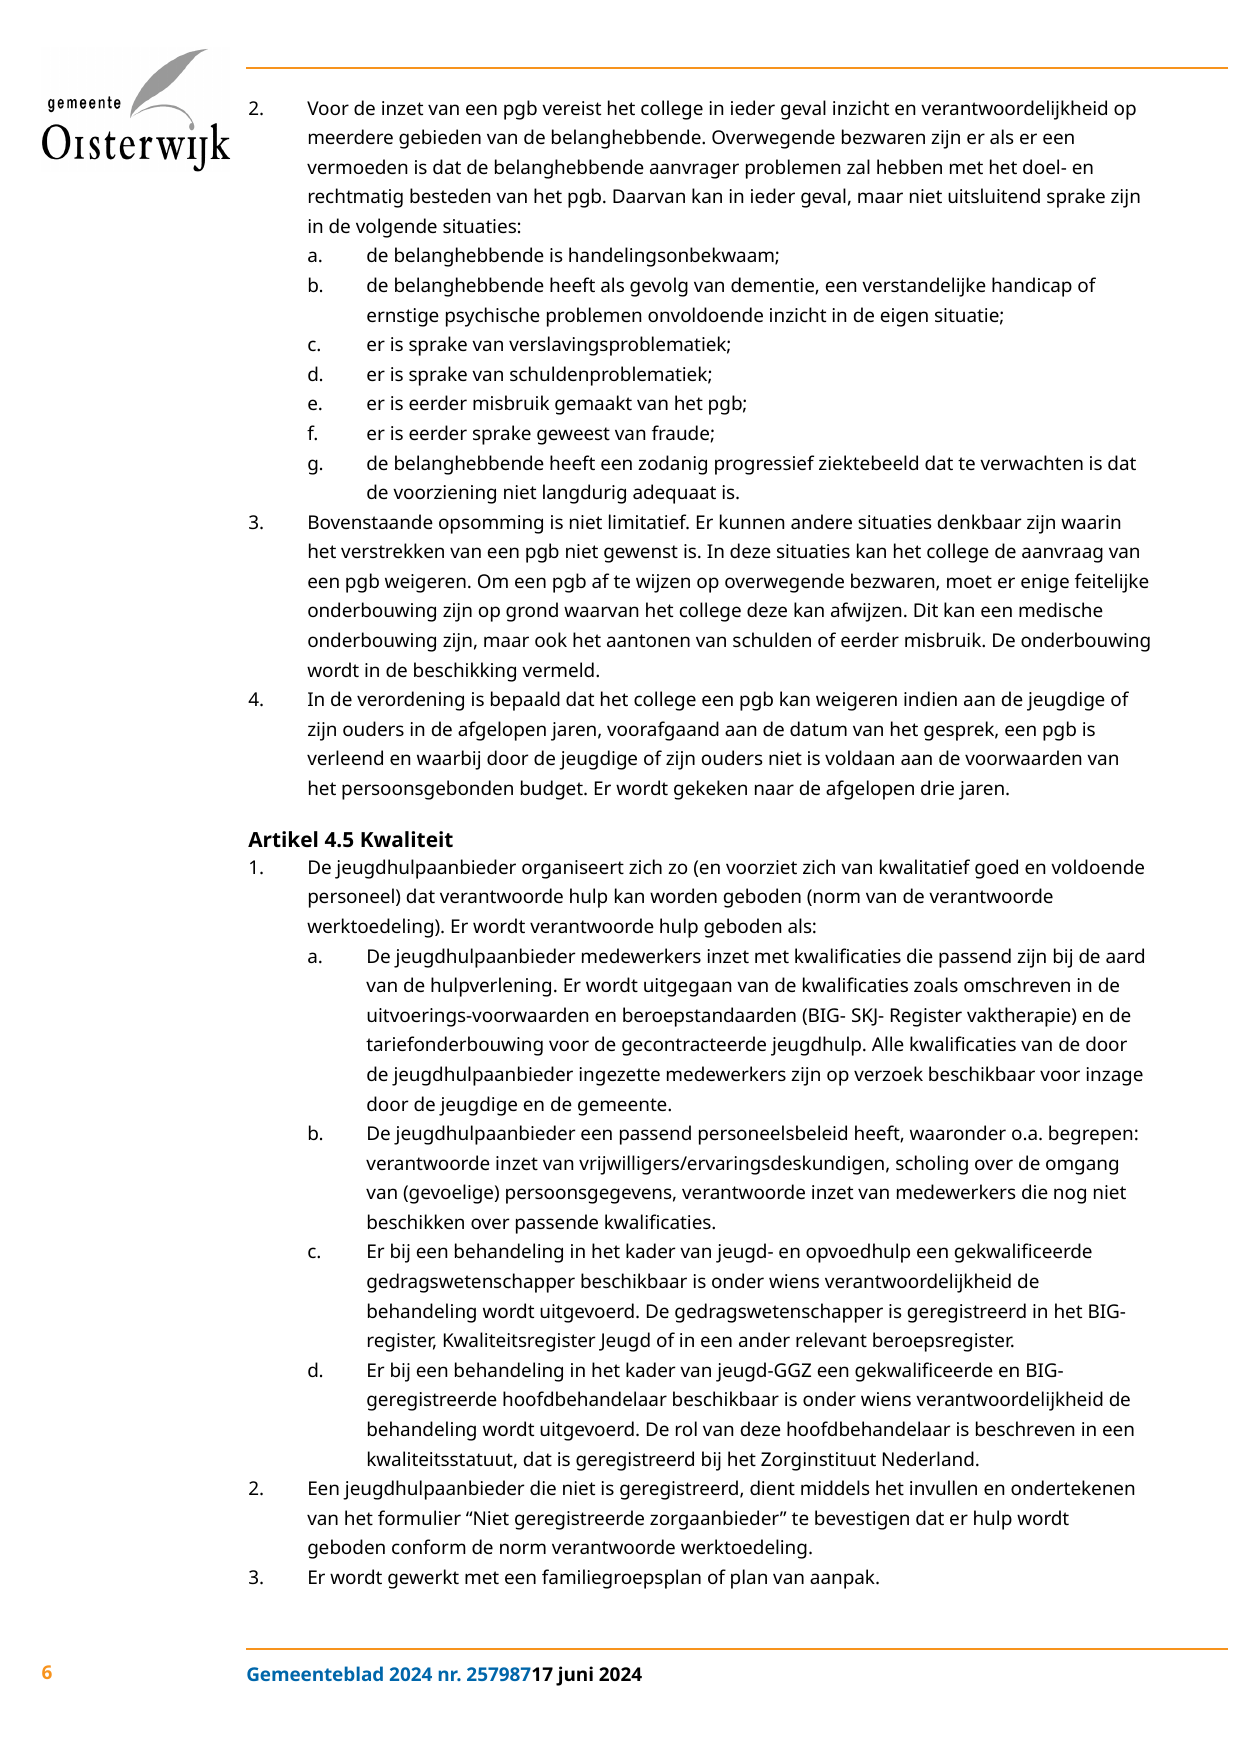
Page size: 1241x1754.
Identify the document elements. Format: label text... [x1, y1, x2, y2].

list De jeugdhulpaanbieder een passend personeelsbeleid heeft, waaronder o.a. begrepen: verantwoorde inzet van vrijwilligers/ervaringsdeskundigen, scholing over de omgang van (gevoelige) persoonsgegevens, verantwoorde inzet van medewerkers die nog niet beschikken over passende kwalificaties. [307, 1120, 1152, 1235]
list Voor de inzet van een pgb vereist het college in ieder geval inzicht en verantwoordelijkheid op meerdere gebieden van de belanghebbende. Overwegende bezwaren zijn er als er een vermoeden is dat de belanghebbende aanvrager problemen zal hebben met het doel- en rechtmatig besteden van het pgb. Daarvan kan in ieder geval, maar niet uitsluitend sprake zijn in de volgende situaties: [248, 95, 1152, 239]
text Artikel 4.5 Kwaliteit [248, 826, 1152, 854]
list Er wordt gewerkt met een familiegroepsplan of plan van aanpak. [248, 1564, 1152, 1590]
list Een jeugdhulpaanbieder die niet is geregistreerd, dient middels het invullen en ondertekenen van het formulier “Niet geregistreerde zorgaanbieder” te bevestigen dat er hulp wordt geboden conform de norm verantwoorde werktoedeling. [248, 1475, 1152, 1560]
list er is sprake van verslavingsproblematiek; [307, 331, 1152, 357]
list Er bij een behandeling in het kader van jeugd- en opvoedhulp een gekwalificeerde gedragswetenschapper beschikbaar is onder wiens verantwoordelijkheid de behandeling wordt uitgevoerd. De gedragswetenschapper is geregistreerd in het BIG-register, Kwaliteitsregister Jeugd of in een ander relevant beroepsregister. [307, 1239, 1152, 1353]
list Er bij een behandeling in het kader van jeugd-GGZ een gekwalificeerde en BIG- geregistreerde hoofdbehandelaar beschikbaar is onder wiens verantwoordelijkheid de behandeling wordt uitgevoerd. De rol van deze hoofdbehandelaar is beschreven in een kwaliteitsstatuut, dat is geregistreerd bij het Zorginstituut Nederland. [307, 1357, 1152, 1471]
list De jeugdhulpaanbieder organiseert zich zo (en voorziet zich van kwalitatief goed en voldoende personeel) dat verantwoorde hulp kan worden geboden (norm van de verantwoorde werktoedeling). Er wordt verantwoorde hulp geboden als: [248, 854, 1152, 939]
list De jeugdhulpaanbieder medewerkers inzet met kwalificaties die passend zijn bij de aard van de hulpverlening. Er wordt uitgegaan van de kwalificaties zoals omschreven in de uitvoerings-voorwaarden en beroepstandaarden (BIG- SKJ- Register vaktherapie) en de tariefonderbouwing voor de gecontracteerde jeugdhulp. Alle kwalificaties van de door de jeugdhulpaanbieder ingezette medewerkers zijn op verzoek beschikbaar voor inzage door de jeugdige en de gemeente. [307, 943, 1152, 1116]
list er is sprake van schuldenproblematiek; [307, 361, 1152, 387]
list de belanghebbende heeft als gevolg van dementie, een verstandelijke handicap of ernstige psychische problemen onvoldoende inzicht in de eigen situatie; [307, 272, 1152, 328]
list Bovenstaande opsomming is niet limitatief. Er kunnen andere situaties denkbaar zijn waarin het verstrekken van een pgb niet gewenst is. In deze situaties kan het college de aanvraag van een pgb weigeren. Om een pgb af te wijzen op overwegende bezwaren, moet er enige feitelijke onderbouwing zijn op grond waarvan het college deze kan afwijzen. Dit kan een medische onderbouwing zijn, maar ook het aantonen van schulden of eerder misbruik. De onderbouwing wordt in de beschikking vermeld. [248, 509, 1152, 683]
list er is eerder misbruik gemaakt van het pgb; [307, 391, 1152, 416]
picture [41, 47, 231, 172]
list In de verordening is bepaald dat het college een pgb kan weigeren indien aan de jeugdige of zijn ouders in de afgelopen jaren, voorafgaand aan de datum van het gesprek, een pgb is verleend en waarbij door de jeugdige of zijn ouders niet is voldaan aan de voorwaarden van het persoonsgebonden budget. Er wordt gekeken naar de afgelopen drie jaren. [248, 686, 1152, 801]
list de belanghebbende is handelingsonbekwaam; [307, 243, 1152, 268]
list er is eerder sprake geweest van fraude; [307, 420, 1152, 446]
list de belanghebbende heeft een zodanig progressief ziektebeeld dat te verwachten is dat de voorziening niet langdurig adequaat is. [307, 450, 1152, 505]
